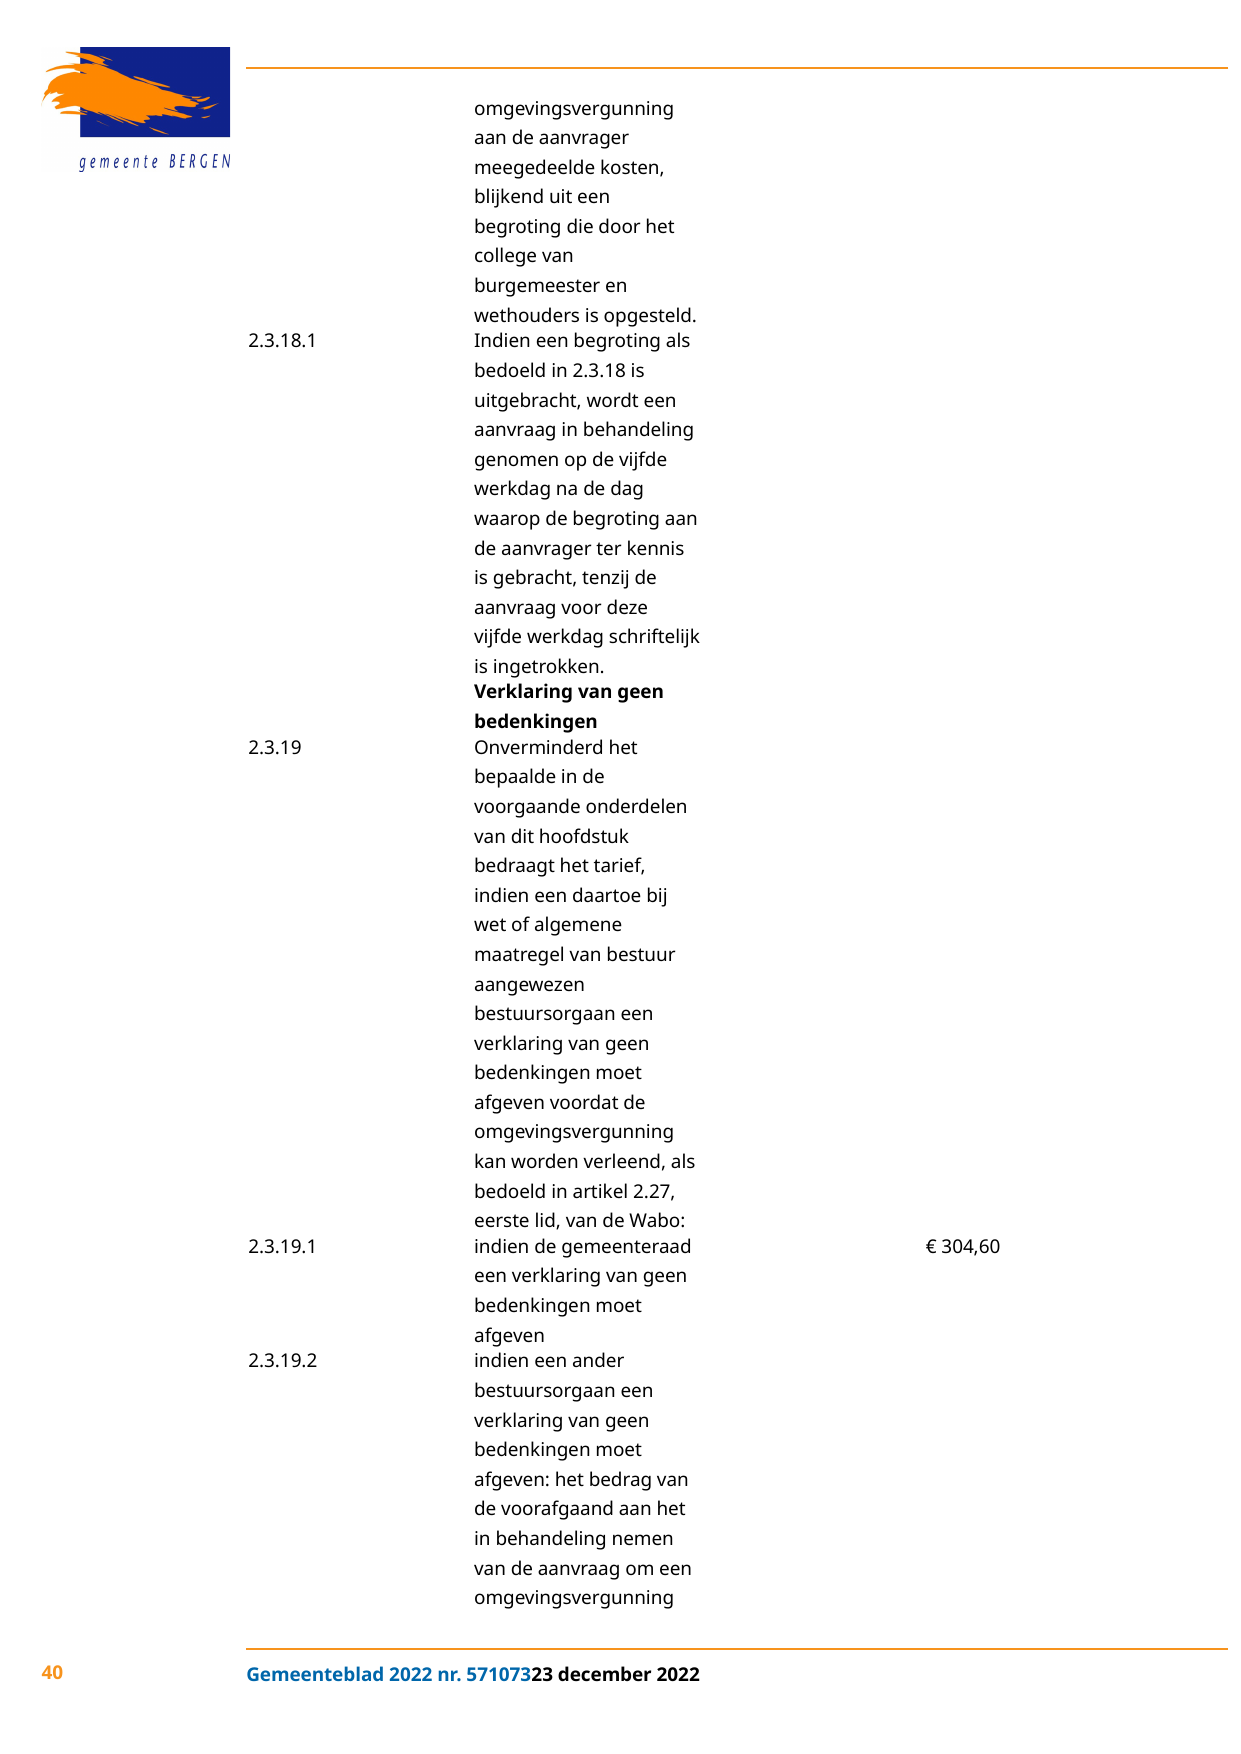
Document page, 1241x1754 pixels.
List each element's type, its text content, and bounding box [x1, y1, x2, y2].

table_cell € 304,60 [926, 1233, 1152, 1348]
table_cell [700, 734, 926, 1233]
table_cell [248, 95, 474, 328]
table_cell [926, 328, 1152, 679]
table_cell Onverminderd het bepaalde in de voorgaande onderdelen van dit hoofdstuk bedraagt het tarief, indien een daartoe bij wet of algemene maatregel van bestuur aangewezen bestuursorgaan een verklaring van geen bedenkingen moet afgeven voordat de omgevingsvergunning kan worden verleend, als bedoeld in artikel 2.27, eerste lid, van de Wabo: [474, 734, 700, 1233]
table_cell 2.3.19.2 [248, 1348, 474, 1610]
table_cell [700, 328, 926, 679]
table_cell [700, 679, 926, 734]
table_cell [700, 1233, 926, 1348]
picture [41, 47, 231, 172]
table_cell Verklaring van geen bedenkingen [474, 679, 700, 734]
table_cell [926, 1348, 1152, 1610]
table_cell indien de gemeenteraad een verklaring van geen bedenkingen moet afgeven [474, 1233, 700, 1348]
table_cell 2.3.19 [248, 734, 474, 1233]
table_cell [700, 95, 926, 328]
table_cell 2.3.18.1 [248, 328, 474, 679]
table_cell indien een ander bestuursorgaan een verklaring van geen bedenkingen moet afgeven: het bedrag van de voorafgaand aan het in behandeling nemen van de aanvraag om een omgevingsvergunning [474, 1348, 700, 1610]
table_cell [926, 95, 1152, 328]
table_cell [248, 679, 474, 734]
table_cell omgevingsvergunning aan de aanvrager meegedeelde kosten, blijkend uit een begroting die door het college van burgemeester en wethouders is opgesteld. [474, 95, 700, 328]
table_cell [926, 734, 1152, 1233]
table_cell Indien een begroting als bedoeld in 2.3.18 is uitgebracht, wordt een aanvraag in behandeling genomen op de vijfde werkdag na de dag waarop de begroting aan de aanvrager ter kennis is gebracht, tenzij de aanvraag voor deze vijfde werkdag schriftelijk is ingetrokken. [474, 328, 700, 679]
table_cell [926, 679, 1152, 734]
table_cell 2.3.19.1 [248, 1233, 474, 1348]
table_cell [700, 1348, 926, 1610]
